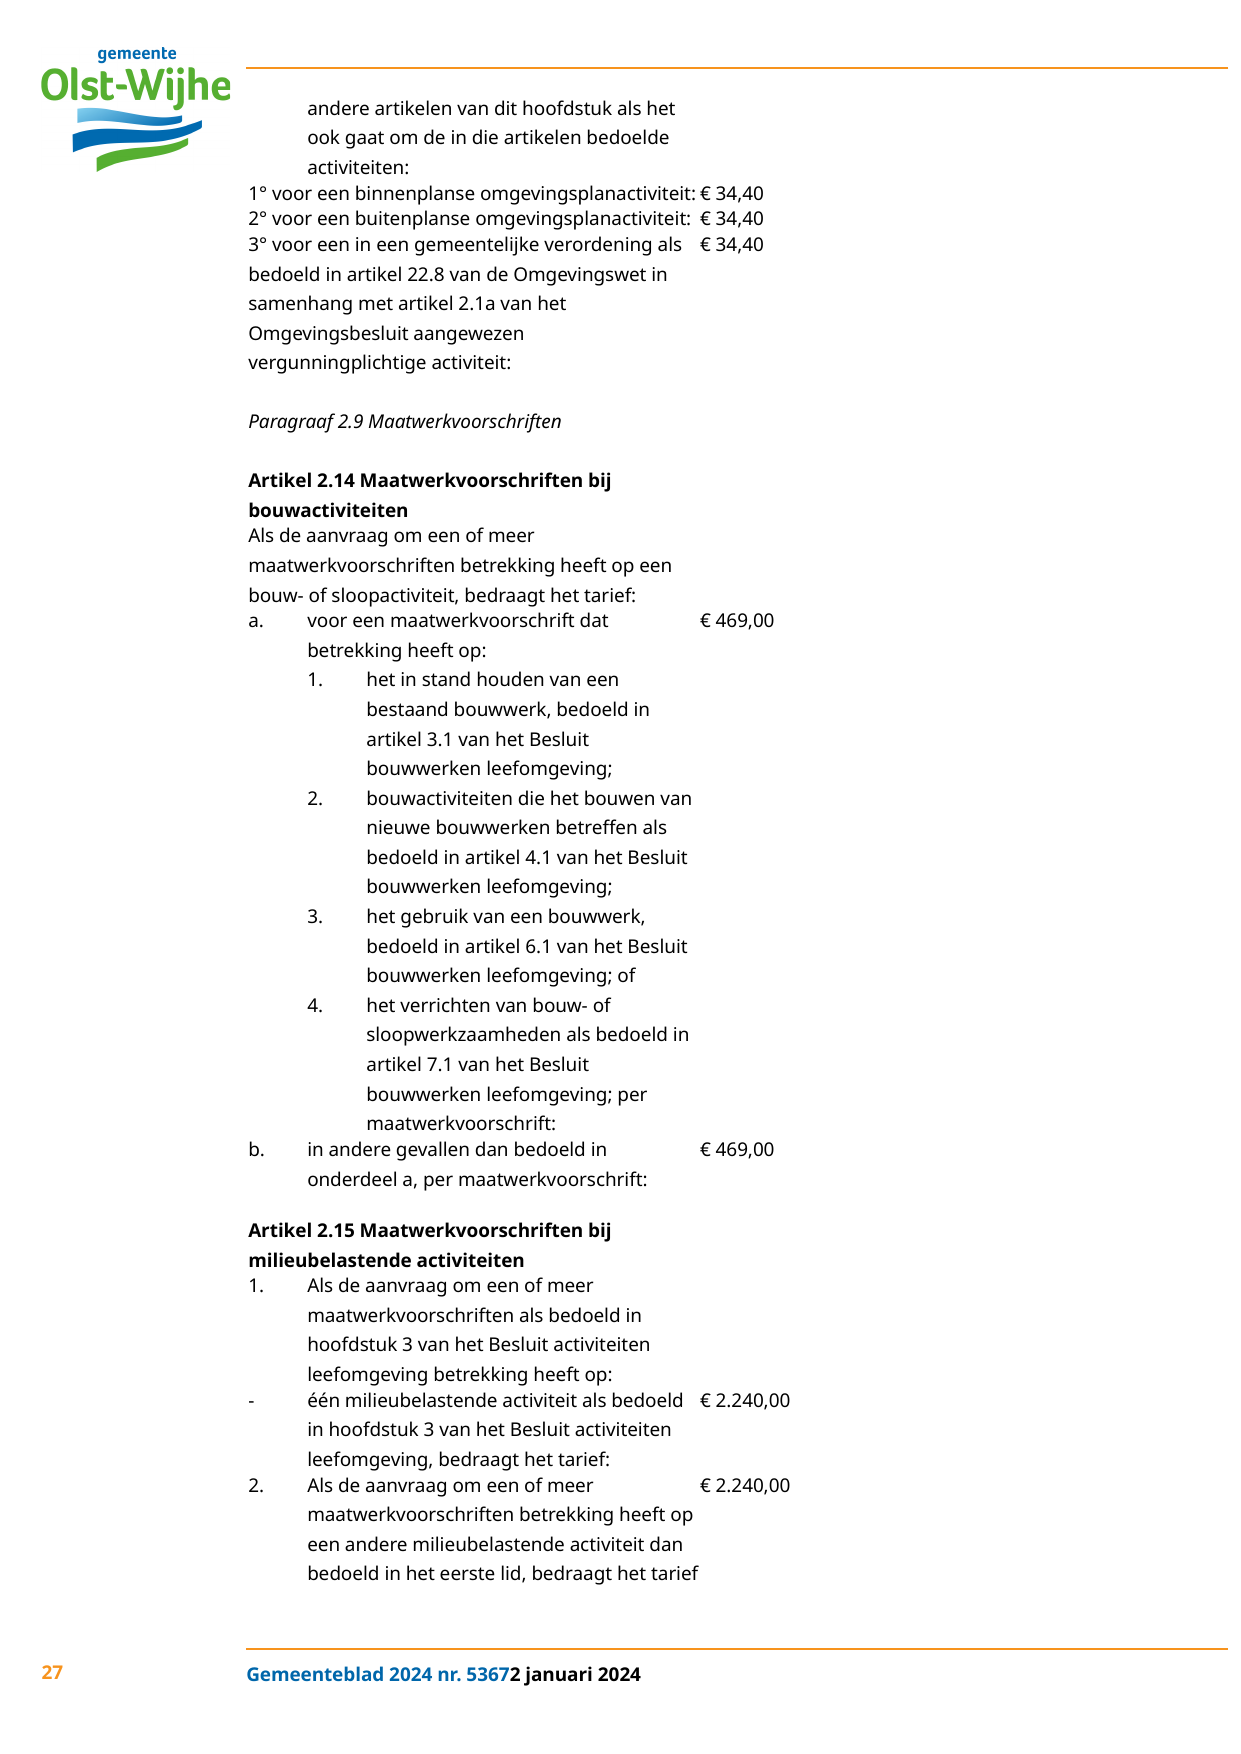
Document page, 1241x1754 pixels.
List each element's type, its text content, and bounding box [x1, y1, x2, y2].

text Paragraaf 2.9 Maatwerkvoorschriften [248, 408, 1152, 434]
table_cell Als de aanvraag om een of meer maatwerkvoorschriften betrekking heeft op een andere milieubelastende activiteit dan bedoeld in het eerste lid, bedraagt het tarief [248, 1472, 700, 1586]
picture [41, 47, 231, 172]
table_cell € 469,00 [700, 608, 1152, 1136]
table_cell in andere gevallen dan bedoeld in onderdeel a, per maatwerkvoorschrift: [248, 1136, 700, 1191]
table_cell € 34,40 [700, 205, 1152, 231]
table_header [700, 467, 1152, 523]
table_cell 2° voor een buitenplanse omgevingsplanactiviteit: [248, 205, 700, 231]
table_header Artikel 2.14 Maatwerkvoorschriften bij bouwactiviteiten [248, 467, 700, 523]
table_cell [700, 1273, 1152, 1387]
table_cell Als de aanvraag om een of meer maatwerkvoorschriften betrekking heeft op een bouw- of sloopactiviteit, bedraagt het tarief: [248, 523, 700, 607]
table_cell € 34,40 [700, 231, 1152, 375]
table_cell één milieubelastende activiteit als bedoeld in hoofdstuk 3 van het Besluit activiteiten leefomgeving, bedraagt het tarief: [248, 1387, 700, 1472]
table_cell € 2.240,00 [700, 1387, 1152, 1472]
table_cell Als de aanvraag om een of meer maatwerkvoorschriften als bedoeld in hoofdstuk 3 van het Besluit activiteiten leefomgeving betrekking heeft op: [248, 1273, 700, 1387]
table_cell [700, 1191, 1152, 1217]
table_cell € 34,40 [700, 180, 1152, 205]
table_cell andere artikelen van dit hoofdstuk als het ook gaat om de in die artikelen bedoelde activiteiten: [248, 95, 700, 180]
table_cell [248, 1191, 700, 1217]
table_cell [700, 95, 1152, 180]
table_cell 3° voor een in een gemeentelijke verordening als bedoeld in artikel 22.8 van de Omgevingswet in samenhang met artikel 2.1a van het Omgevingsbesluit aangewezen vergunningplichtige activiteit: [248, 231, 700, 375]
table_cell € 469,00 [700, 1136, 1152, 1191]
table_cell Artikel 2.15 Maatwerkvoorschriften bij milieubelastende activiteiten [248, 1217, 700, 1272]
table_cell [700, 1217, 1152, 1272]
table_cell [700, 523, 1152, 607]
table_cell 1° voor een binnenplanse omgevingsplanactiviteit: [248, 180, 700, 205]
table_cell € 2.240,00 [700, 1472, 1152, 1586]
table_cell voor een maatwerkvoorschrift dat betrekking heeft op: het in stand houden van een bestaand bouwwerk, bedoeld in artikel 3.1 van het Besluit bouwwerken leefomgeving; bouwactiviteiten die het bouwen van nieuwe bouwwerken betreffen als bedoeld in artikel 4.1 van het Besluit bouwwerken leefomgeving; het gebruik van een bouwwerk, bedoeld in artikel 6.1 van het Besluit bouwwerken leefomgeving; of het verrichten van bouw- of sloopwerkzaamheden als bedoeld in artikel 7.1 van het Besluit bouwwerken leefomgeving; per maatwerkvoorschrift: [248, 608, 700, 1136]
